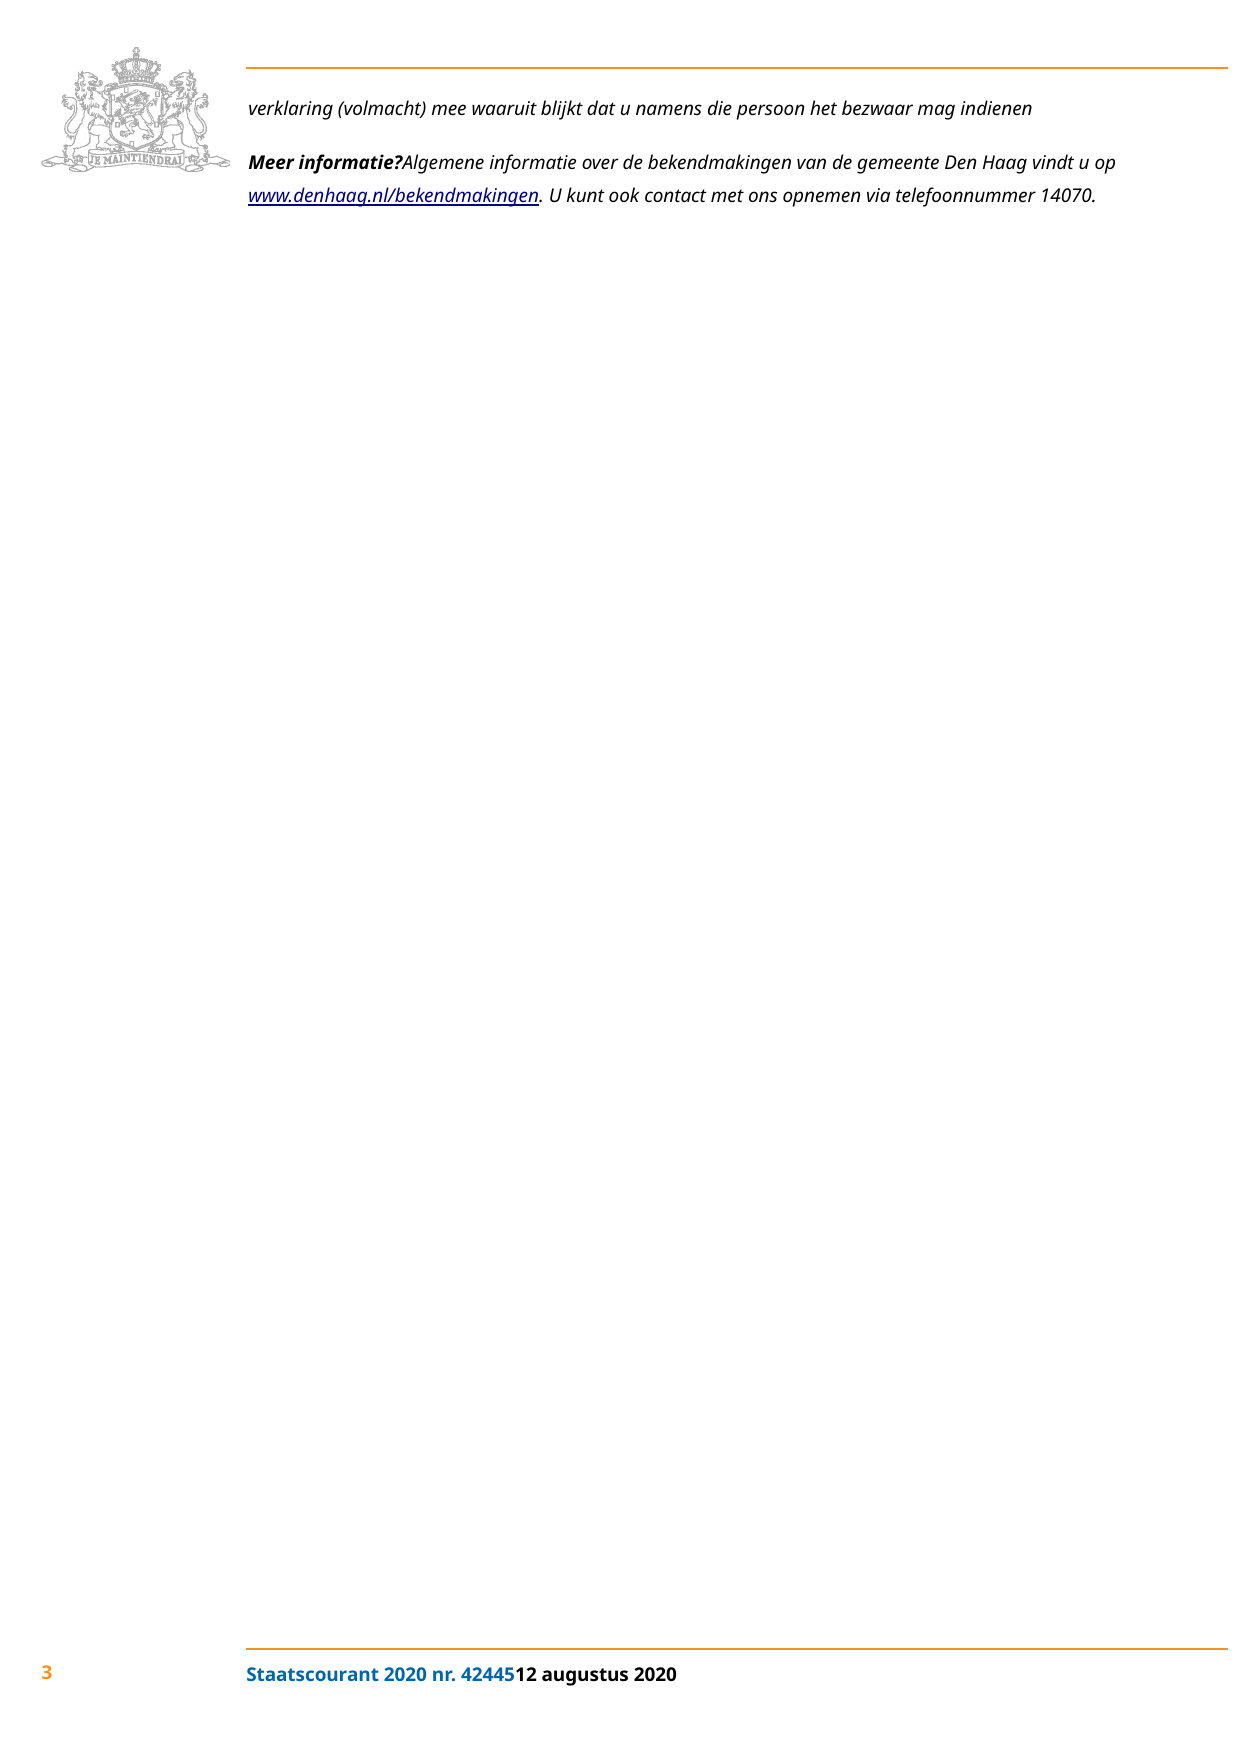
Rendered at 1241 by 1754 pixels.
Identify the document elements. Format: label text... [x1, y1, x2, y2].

text Meer informatie?Algemene informatie over de bekendmakingen van de gemeente Den Haag vindt u op www.denhaag.nl/bekendmakingen. U kunt ook contact met ons opnemen via telefoonnummer 14070. [248, 149, 1152, 208]
text verklaring (volmacht) mee waaruit blijkt dat u namens die persoon het bezwaar mag indienen [248, 95, 1152, 121]
picture [41, 47, 231, 172]
